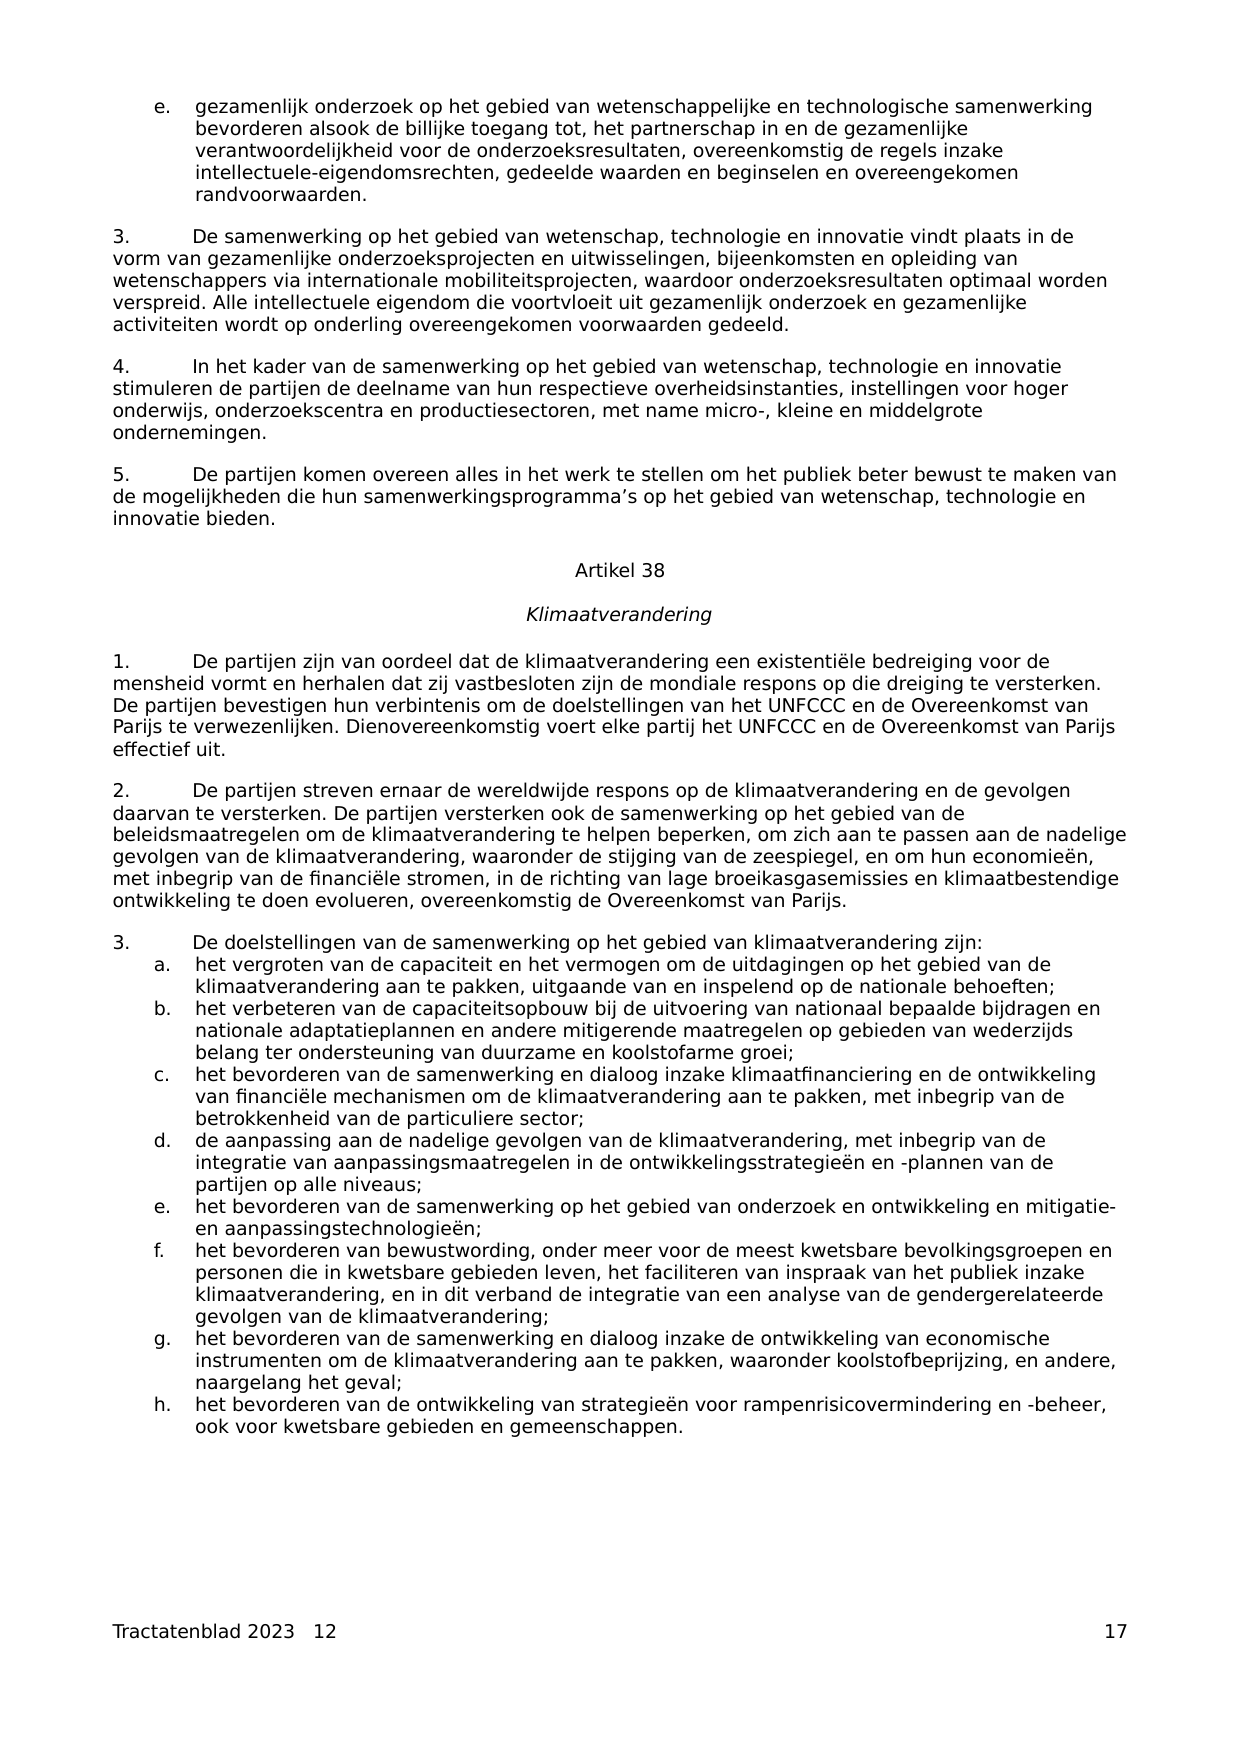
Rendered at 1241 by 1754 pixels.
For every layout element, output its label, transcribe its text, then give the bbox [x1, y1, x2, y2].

text h. het bevorderen van de ontwikkeling van strategieën voor rampenrisicovermindering en -beheer, ook voor kwetsbare gebieden en gemeenschappen. [153, 1394, 1128, 1438]
text a. het vergroten van de capaciteit en het vermogen om de uitdagingen op het gebied van de klimaatverandering aan te pakken, uitgaande van en inspelend op de nationale behoeften; [153, 954, 1128, 998]
text 1. De partijen zijn van oordeel dat de klimaatverandering een existentiële bedreiging voor de mensheid vormt en herhalen dat zij vastbesloten zijn de mondiale respons op die dreiging te versterken. De partijen bevestigen hun verbintenis om de doelstellingen van het UNFCCC en de Overeenkomst van Parijs te verwezenlijken. Dienovereenkomstig voert elke partij het UNFCCC en de Overeenkomst van Parijs effectief uit. [112, 651, 1128, 760]
text 4. In het kader van de samenwerking op het gebied van wetenschap, technologie en innovatie stimuleren de partijen de deelname van hun respectieve overheidsinstanties, instellingen voor hoger onderwijs, onderzoekscentra en productiesectoren, met name micro-, kleine en middelgrote ondernemingen. [112, 356, 1128, 444]
text 2. De partijen streven ernaar de wereldwijde respons op de klimaatverandering en de gevolgen daarvan te versterken. De partijen versterken ook de samenwerking op het gebied van de beleidsmaatregelen om de klimaatverandering te helpen beperken, om zich aan te passen aan de nadelige gevolgen van de klimaatverandering, waaronder de stijging van de zeespiegel, en om hun economieën, met inbegrip van de financiële stromen, in de richting van lage broeikasgasemissies en klimaatbestendige ontwikkeling te doen evolueren, overeenkomstig de Overeenkomst van Parijs. [112, 780, 1128, 912]
subtitle Artikel 38 Klimaatverandering [112, 559, 1128, 626]
text d. de aanpassing aan de nadelige gevolgen van de klimaatverandering, met inbegrip van de integratie van aanpassingsmaatregelen in de ontwikkelingsstrategieën en -plannen van de partijen op alle niveaus; [153, 1130, 1128, 1196]
text 3. De doelstellingen van de samenwerking op het gebied van klimaatverandering zijn: [112, 932, 1128, 954]
text e. gezamenlijk onderzoek op het gebied van wetenschappelijke en technologische samenwerking bevorderen alsook de billijke toegang tot, het partnerschap in en de gezamenlijke verantwoordelijkheid voor de onderzoeksresultaten, overeenkomstig de regels inzake intellectuele-eigendomsrechten, gedeelde waarden en beginselen en overeengekomen randvoorwaarden. [153, 96, 1128, 206]
text b. het verbeteren van de capaciteitsopbouw bij de uitvoering van nationaal bepaalde bijdragen en nationale adaptatieplannen en andere mitigerende maatregelen op gebieden van wederzijds belang ter ondersteuning van duurzame en koolstofarme groei; [153, 998, 1128, 1064]
text 5. De partijen komen overeen alles in het werk te stellen om het publiek beter bewust te maken van de mogelijkheden die hun samenwerkingsprogramma’s op het gebied van wetenschap, technologie en innovatie bieden. [112, 464, 1128, 529]
text f. het bevorderen van bewustwording, onder meer voor de meest kwetsbare bevolkingsgroepen en personen die in kwetsbare gebieden leven, het faciliteren van inspraak van het publiek inzake klimaatverandering, en in dit verband de integratie van een analyse van de gendergerelateerde gevolgen van de klimaatverandering; [153, 1240, 1128, 1328]
text e. het bevorderen van de samenwerking op het gebied van onderzoek en ontwikkeling en mitigatie- en aanpassingstechnologieën; [153, 1196, 1128, 1240]
text c. het bevorderen van de samenwerking en dialoog inzake klimaatfinanciering en de ontwikkeling van financiële mechanismen om de klimaatverandering aan te pakken, met inbegrip van de betrokkenheid van de particuliere sector; [153, 1064, 1128, 1130]
text 3. De samenwerking op het gebied van wetenschap, technologie en innovatie vindt plaats in de vorm van gezamenlijke onderzoeksprojecten en uitwisselingen, bijeenkomsten en opleiding van wetenschappers via internationale mobiliteitsprojecten, waardoor onderzoeksresultaten optimaal worden verspreid. Alle intellectuele eigendom die voortvloeit uit gezamenlijk onderzoek en gezamenlijke activiteiten wordt op onderling overeengekomen voorwaarden gedeeld. [112, 226, 1128, 336]
text g. het bevorderen van de samenwerking en dialoog inzake de ontwikkeling van economische instrumenten om de klimaatverandering aan te pakken, waaronder koolstofbeprijzing, en andere, naargelang het geval; [153, 1328, 1128, 1394]
